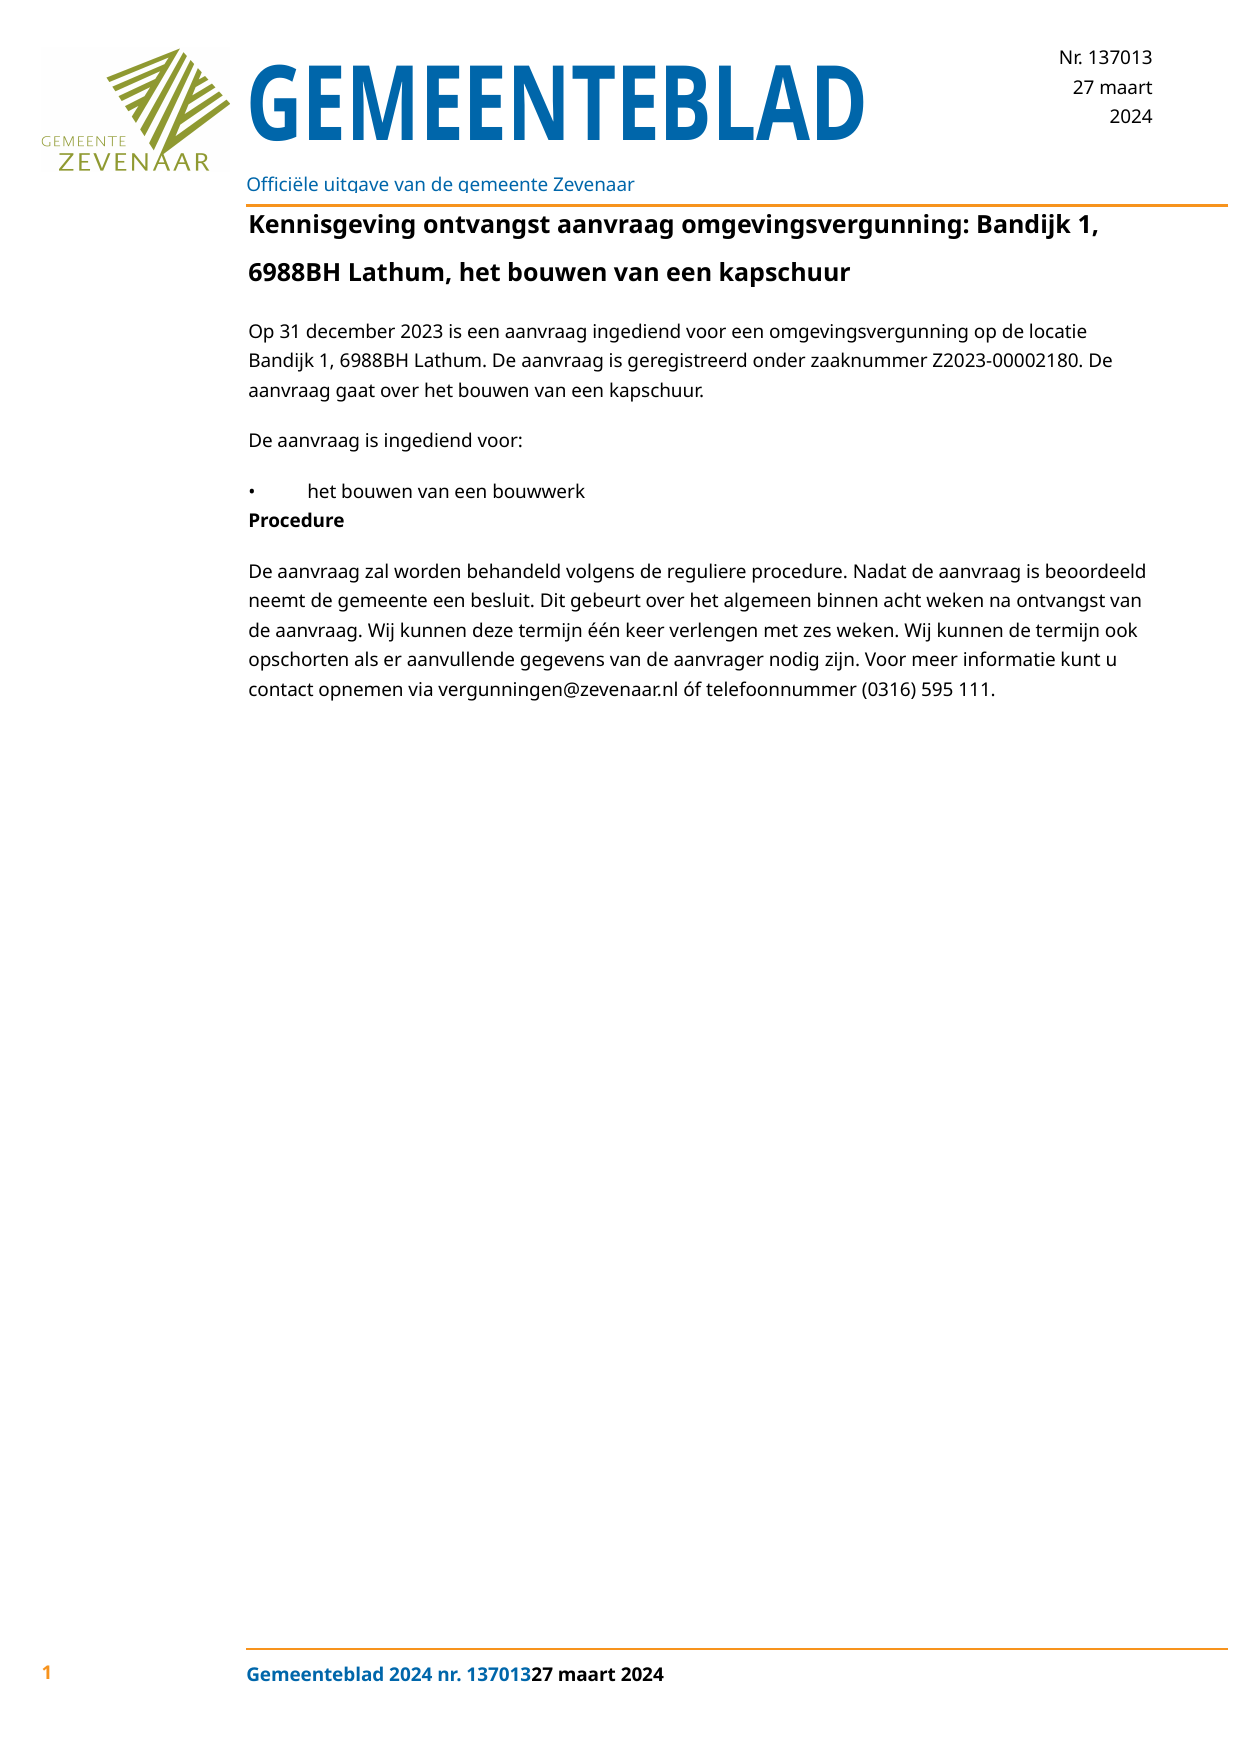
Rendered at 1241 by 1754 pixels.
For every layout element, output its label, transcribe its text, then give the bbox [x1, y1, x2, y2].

text De aanvraag zal worden behandeld volgens de reguliere procedure. Nadat de aanvraag is beoordeeld neemt de gemeente een besluit. Dit gebeurt over het algemeen binnen acht weken na ontvangst van de aanvraag. Wij kunnen deze termijn één keer verlengen met zes weken. Wij kunnen de termijn ook opschorten als er aanvullende gegevens van de aanvrager nodig zijn. Voor meer informatie kunt u contact opnemen via vergunningen@zevenaar.nl óf telefoonnummer (0316) 595 111. [248, 558, 1152, 702]
list het bouwen van een bouwwerk [248, 478, 1152, 504]
picture [41, 47, 231, 172]
text Procedure [248, 507, 1152, 533]
text De aanvraag is ingediend voor: [248, 427, 1152, 453]
text Op 31 december 2023 is een aanvraag ingediend voor een omgevingsvergunning op de locatie Bandijk 1, 6988BH Lathum. De aanvraag is geregistreerd onder zaaknummer Z2023-00002180. De aanvraag gaat over het bouwen van een kapschuur. [248, 318, 1152, 403]
text Kennisgeving ontvangst aanvraag omgevingsvergunning: Bandijk 1, 6988BH Lathum, het bouwen van een kapschuur [248, 207, 1152, 288]
